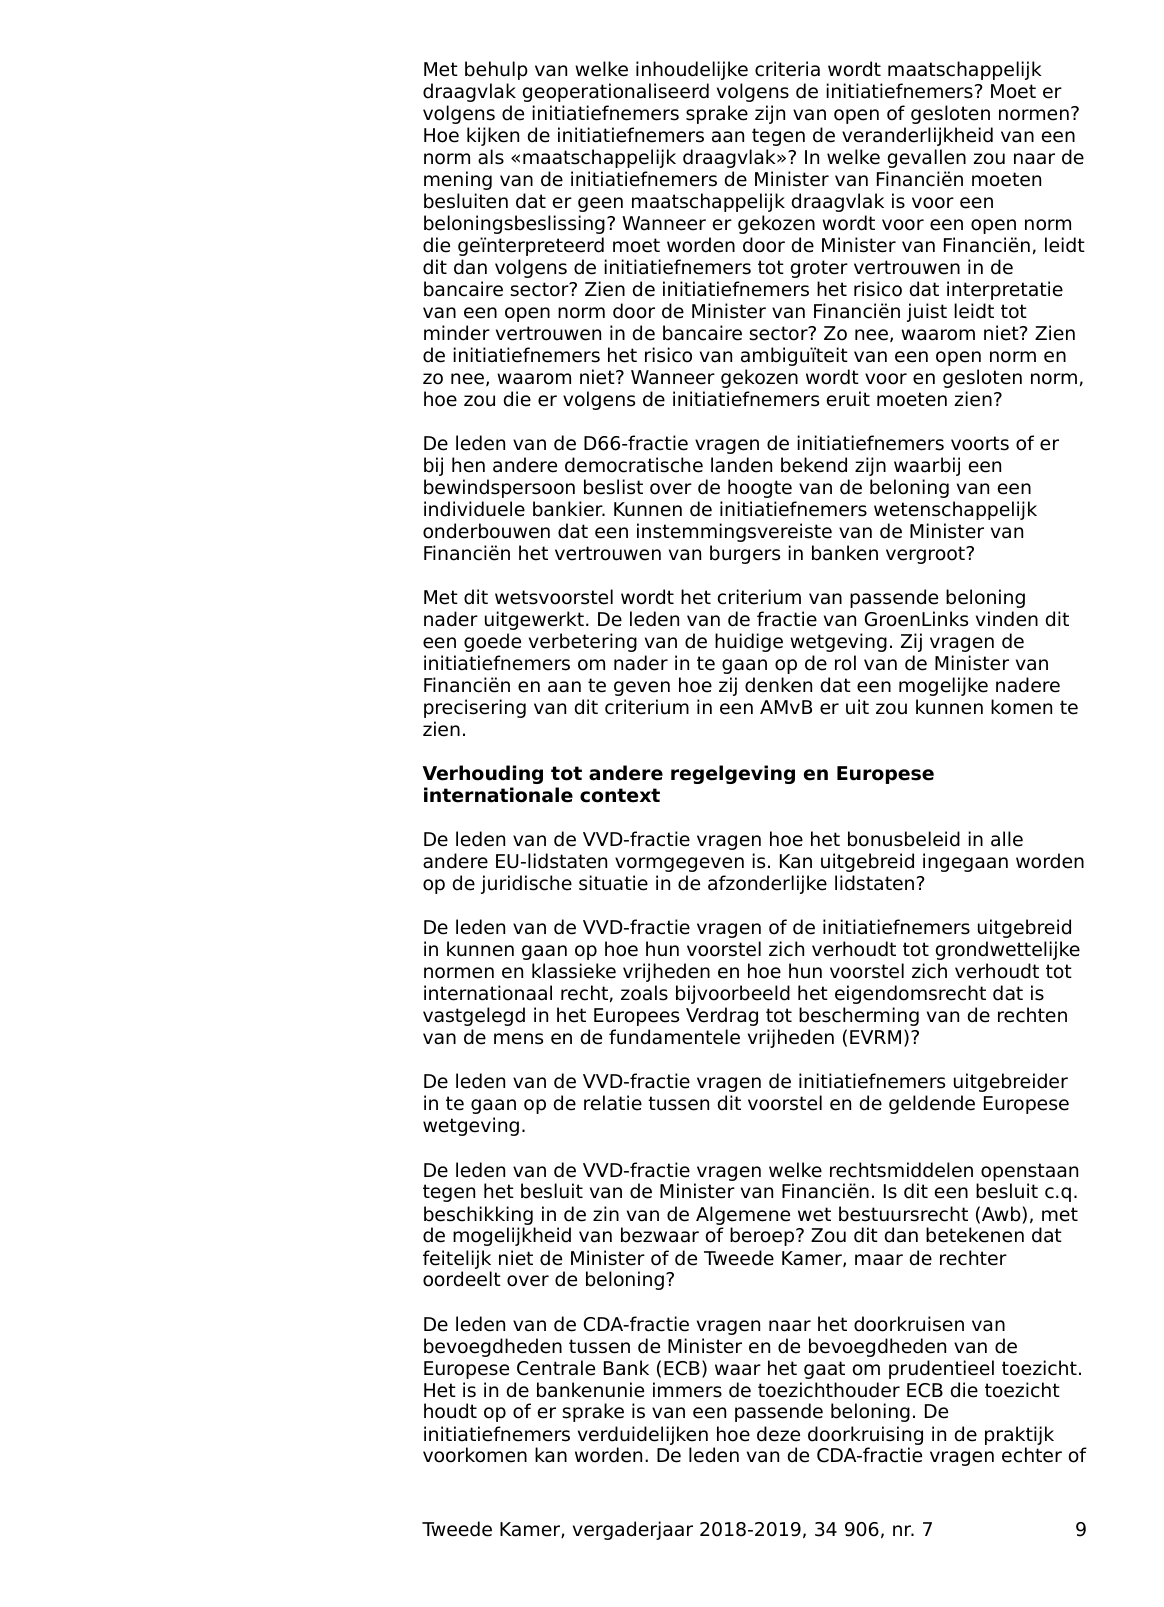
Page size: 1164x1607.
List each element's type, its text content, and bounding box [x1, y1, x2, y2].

text De leden van de VVD-fractie vragen de initiatiefnemers uitgebreider in te gaan op de relatie tussen dit voorstel en de geldende Europese wetgeving. [422, 1071, 1087, 1137]
text De leden van de VVD-fractie vragen of de initiatiefnemers uitgebreid in kunnen gaan op hoe hun voorstel zich verhoudt tot grondwettelijke normen en klassieke vrijheden en hoe hun voorstel zich verhoudt tot internationaal recht, zoals bijvoorbeeld het eigendomsrecht dat is vastgelegd in het Europees Verdrag tot bescherming van de rechten van de mens en de fundamentele vrijheden (EVRM)? [422, 917, 1087, 1049]
text De leden van de VVD-fractie vragen hoe het bonusbeleid in alle andere EU-lidstaten vormgegeven is. Kan uitgebreid ingegaan worden op de juridische situatie in de afzonderlijke lidstaten? [422, 829, 1087, 895]
text Met behulp van welke inhoudelijke criteria wordt maatschappelijk draagvlak geoperationaliseerd volgens de initiatiefnemers? Moet er volgens de initiatiefnemers sprake zijn van open of gesloten normen? Hoe kijken de initiatiefnemers aan tegen de veranderlijkheid van een norm als «maatschappelijk draagvlak»? In welke gevallen zou naar de mening van de initiatiefnemers de Minister van Financiën moeten besluiten dat er geen maatschappelijk draagvlak is voor een beloningsbeslissing? Wanneer er gekozen wordt voor een open norm die geïnterpreteerd moet worden door de Minister van Financiën, leidt dit dan volgens de initiatiefnemers tot groter vertrouwen in de bancaire sector? Zien de initiatiefnemers het risico dat interpretatie van een open norm door de Minister van Financiën juist leidt tot minder vertrouwen in de bancaire sector? Zo nee, waarom niet? Zien de initiatiefnemers het risico van ambiguïteit van een open norm en zo nee, waarom niet? Wanneer gekozen wordt voor en gesloten norm, hoe zou die er volgens de initiatiefnemers eruit moeten zien? [422, 59, 1087, 411]
text Met dit wetsvoorstel wordt het criterium van passende beloning nader uitgewerkt. De leden van de fractie van GroenLinks vinden dit een goede verbetering van de huidige wetgeving. Zij vragen de initiatiefnemers om nader in te gaan op de rol van de Minister van Financiën en aan te geven hoe zij denken dat een mogelijke nadere precisering van dit criterium in een AMvB er uit zou kunnen komen te zien. [422, 587, 1087, 741]
text De leden van de D66-fractie vragen de initiatiefnemers voorts of er bij hen andere democratische landen bekend zijn waarbij een bewindspersoon beslist over de hoogte van de beloning van een individuele bankier. Kunnen de initiatiefnemers wetenschappelijk onderbouwen dat een instemmingsvereiste van de Minister van Financiën het vertrouwen van burgers in banken vergroot? [422, 433, 1087, 565]
subtitle Verhouding tot andere regelgeving en Europese internationale context [422, 763, 1087, 807]
text De leden van de CDA-fractie vragen naar het doorkruisen van bevoegdheden tussen de Minister en de bevoegdheden van de Europese Centrale Bank (ECB) waar het gaat om prudentieel toezicht. Het is in de bankenunie immers de toezichthouder ECB die toezicht houdt op of er sprake is van een passende beloning. De initiatiefnemers verduidelijken hoe deze doorkruising in de praktijk voorkomen kan worden. De leden van de CDA-fractie vragen echter of [422, 1313, 1087, 1467]
text De leden van de VVD-fractie vragen welke rechtsmiddelen openstaan tegen het besluit van de Minister van Financiën. Is dit een besluit c.q. beschikking in de zin van de Algemene wet bestuursrecht (Awb), met de mogelijkheid van bezwaar of beroep? Zou dit dan betekenen dat feitelijk niet de Minister of de Tweede Kamer, maar de rechter oordeelt over de beloning? [422, 1159, 1087, 1291]
